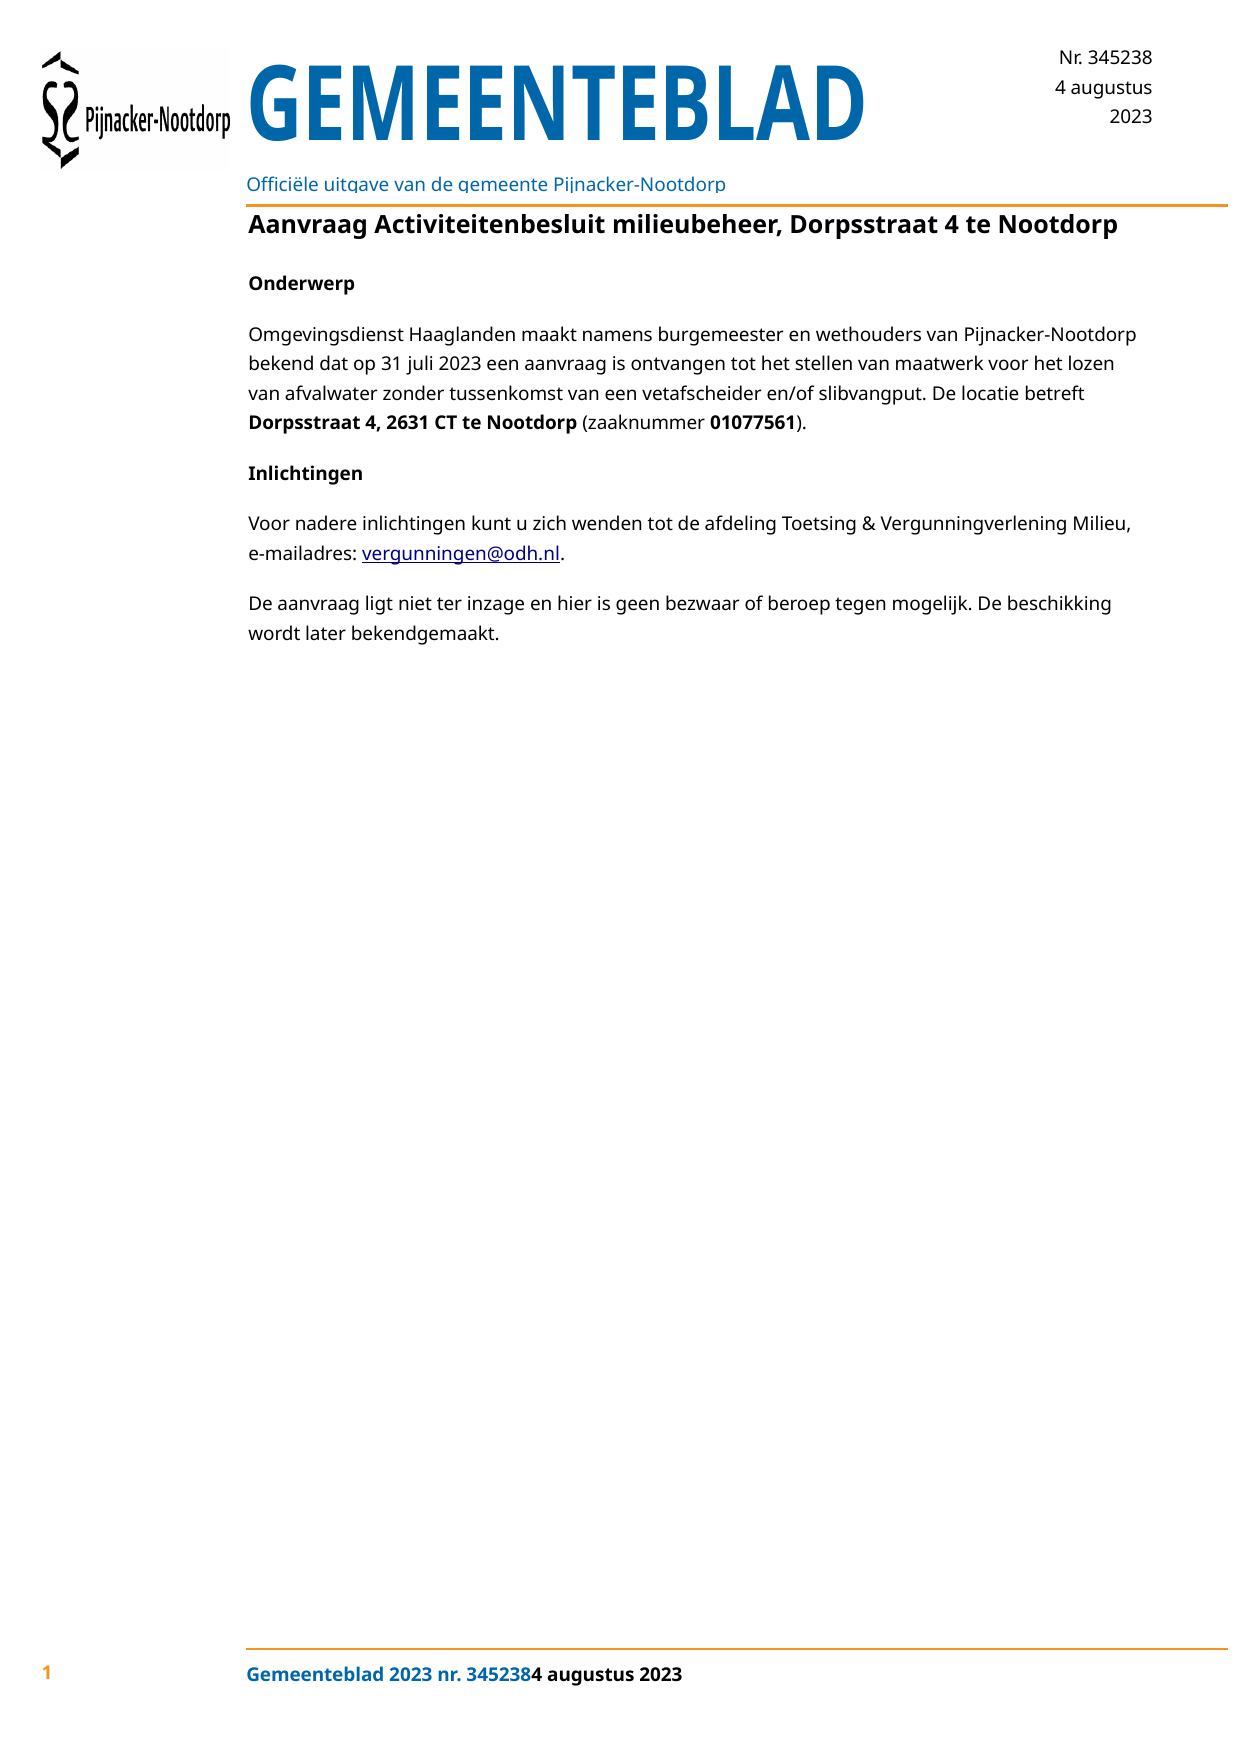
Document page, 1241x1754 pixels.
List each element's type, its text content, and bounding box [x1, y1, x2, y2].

text De aanvraag ligt niet ter inzage en hier is geen bezwaar of beroep tegen mogelijk. De beschikking wordt later bekendgemaakt. [248, 590, 1152, 646]
picture [41, 47, 231, 172]
text Onderwerp [248, 270, 1152, 296]
text Aanvraag Activiteitenbesluit milieubeheer, Dorpsstraat 4 te Nootdorp [248, 207, 1152, 241]
text Inlichtingen [248, 460, 1152, 486]
text Omgevingsdienst Haaglanden maakt namens burgemeester en wethouders van Pijnacker-Nootdorp bekend dat op 31 juli 2023 een aanvraag is ontvangen tot het stellen van maatwerk voor het lozen van afvalwater zonder tussenkomst van een vetafscheider en/of slibvangput. De locatie betreft Dorpsstraat 4, 2631 CT te Nootdorp (zaaknummer 01077561). [248, 321, 1152, 435]
text Voor nadere inlichtingen kunt u zich wenden tot de afdeling Toetsing & Vergunningverlening Milieu, e-mailadres: vergunningen@odh.nl. [248, 510, 1152, 566]
